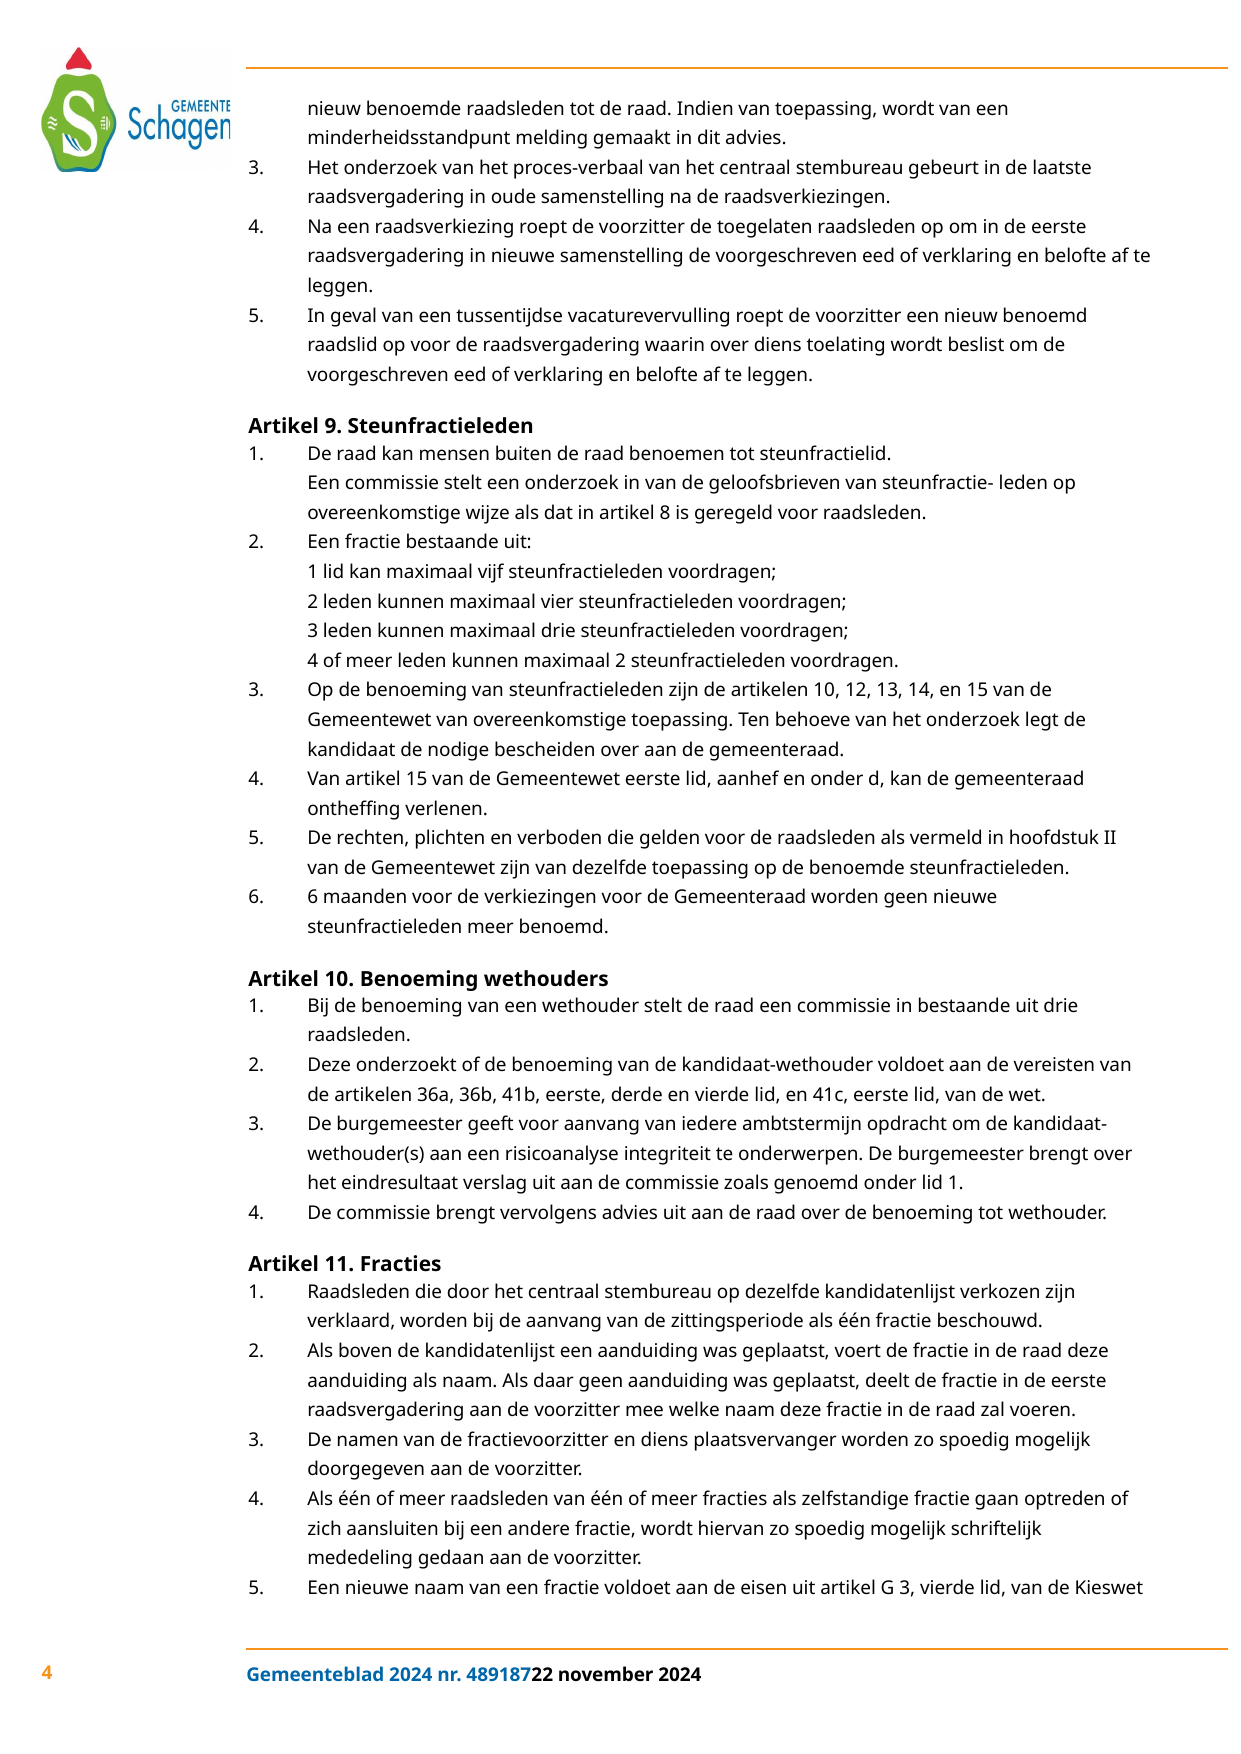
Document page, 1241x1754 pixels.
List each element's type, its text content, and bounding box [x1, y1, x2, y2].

list Na een raadsverkiezing roept de voorzitter de toegelaten raadsleden op om in de eerste raadsvergadering in nieuwe samenstelling de voorgeschreven eed of verklaring en belofte af te leggen. [248, 213, 1152, 298]
list Raadsleden die door het centraal stembureau op dezelfde kandidatenlijst verkozen zijn verklaard, worden bij de aanvang van de zittingsperiode als één fractie beschouwd. [248, 1278, 1152, 1333]
text Artikel 9. Steunfractieleden [248, 411, 1152, 440]
list Een nieuwe naam van een fractie voldoet aan de eisen uit artikel G 3, vierde lid, van de Kieswet [248, 1574, 1152, 1599]
list Deze onderzoekt of de benoeming van de kandidaat-wethouder voldoet aan de vereisten van de artikelen 36a, 36b, 41b, eerste, derde en vierde lid, en 41c, eerste lid, van de wet. [248, 1051, 1152, 1107]
text Artikel 10. Benoeming wethouders [248, 964, 1152, 992]
list In geval van een tussentijdse vacaturevervulling roept de voorzitter een nieuw benoemd raadslid op voor de raadsvergadering waarin over diens toelating wordt beslist om de voorgeschreven eed of verklaring en belofte af te leggen. [248, 302, 1152, 387]
list Op de benoeming van steunfractieleden zijn de artikelen 10, 12, 13, 14, en 15 van de Gemeentewet van overeenkomstige toepassing. Ten behoeve van het onderzoek legt de kandidaat de nodige bescheiden over aan de gemeenteraad. [248, 677, 1152, 761]
list De burgemeester geeft voor aanvang van iedere ambtstermijn opdracht om de kandidaat-wethouder(s) aan een risicoanalyse integriteit te onderwerpen. De burgemeester brengt over het eindresultaat verslag uit aan de commissie zoals genoemd onder lid 1. [248, 1110, 1152, 1195]
list nieuw benoemde raadsleden tot de raad. Indien van toepassing, wordt van een minderheidsstandpunt melding gemaakt in dit advies. [248, 95, 1152, 150]
list 6 maanden voor de verkiezingen voor de Gemeenteraad worden geen nieuwe steunfractieleden meer benoemd. [248, 884, 1152, 939]
list Een fractie bestaande uit: [248, 529, 1152, 554]
list Bij de benoeming van een wethouder stelt de raad een commissie in bestaande uit drie raadsleden. [248, 992, 1152, 1047]
list De rechten, plichten en verboden die gelden voor de raadsleden als vermeld in hoofdstuk II van de Gemeentewet zijn van dezelfde toepassing op de benoemde steunfractieleden. [248, 824, 1152, 880]
list De commissie brengt vervolgens advies uit aan de raad over de benoeming tot wethouder. [248, 1199, 1152, 1225]
list 1 lid kan maximaal vijf steunfractieleden voordragen; [248, 558, 1152, 584]
list Als één of meer raadsleden van één of meer fracties als zelfstandige fractie gaan optreden of zich aansluiten bij een andere fractie, wordt hiervan zo spoedig mogelijk schriftelijk mededeling gedaan aan de voorzitter. [248, 1485, 1152, 1570]
list Het onderzoek van het proces-verbaal van het centraal stembureau gebeurt in de laatste raadsvergadering in oude samenstelling na de raadsverkiezingen. [248, 154, 1152, 209]
list Een commissie stelt een onderzoek in van de geloofsbrieven van steunfractie- leden op overeenkomstige wijze als dat in artikel 8 is geregeld voor raadsleden. [248, 469, 1152, 525]
list Van artikel 15 van de Gemeentewet eerste lid, aanhef en onder d, kan de gemeenteraad ontheffing verlenen. [248, 765, 1152, 821]
list 3 leden kunnen maximaal drie steunfractieleden voordragen; [248, 617, 1152, 643]
list 2 leden kunnen maximaal vier steunfractieleden voordragen; [248, 588, 1152, 613]
text Artikel 11. Fracties [248, 1249, 1152, 1278]
list De namen van de fractievoorzitter en diens plaatsvervanger worden zo spoedig mogelijk doorgegeven aan de voorzitter. [248, 1426, 1152, 1481]
picture [41, 47, 231, 172]
list Als boven de kandidatenlijst een aanduiding was geplaatst, voert de fractie in de raad deze aanduiding als naam. Als daar geen aanduiding was geplaatst, deelt de fractie in de eerste raadsvergadering aan de voorzitter mee welke naam deze fractie in de raad zal voeren. [248, 1337, 1152, 1422]
list De raad kan mensen buiten de raad benoemen tot steunfractielid. [248, 440, 1152, 466]
list 4 of meer leden kunnen maximaal 2 steunfractieleden voordragen. [248, 647, 1152, 673]
